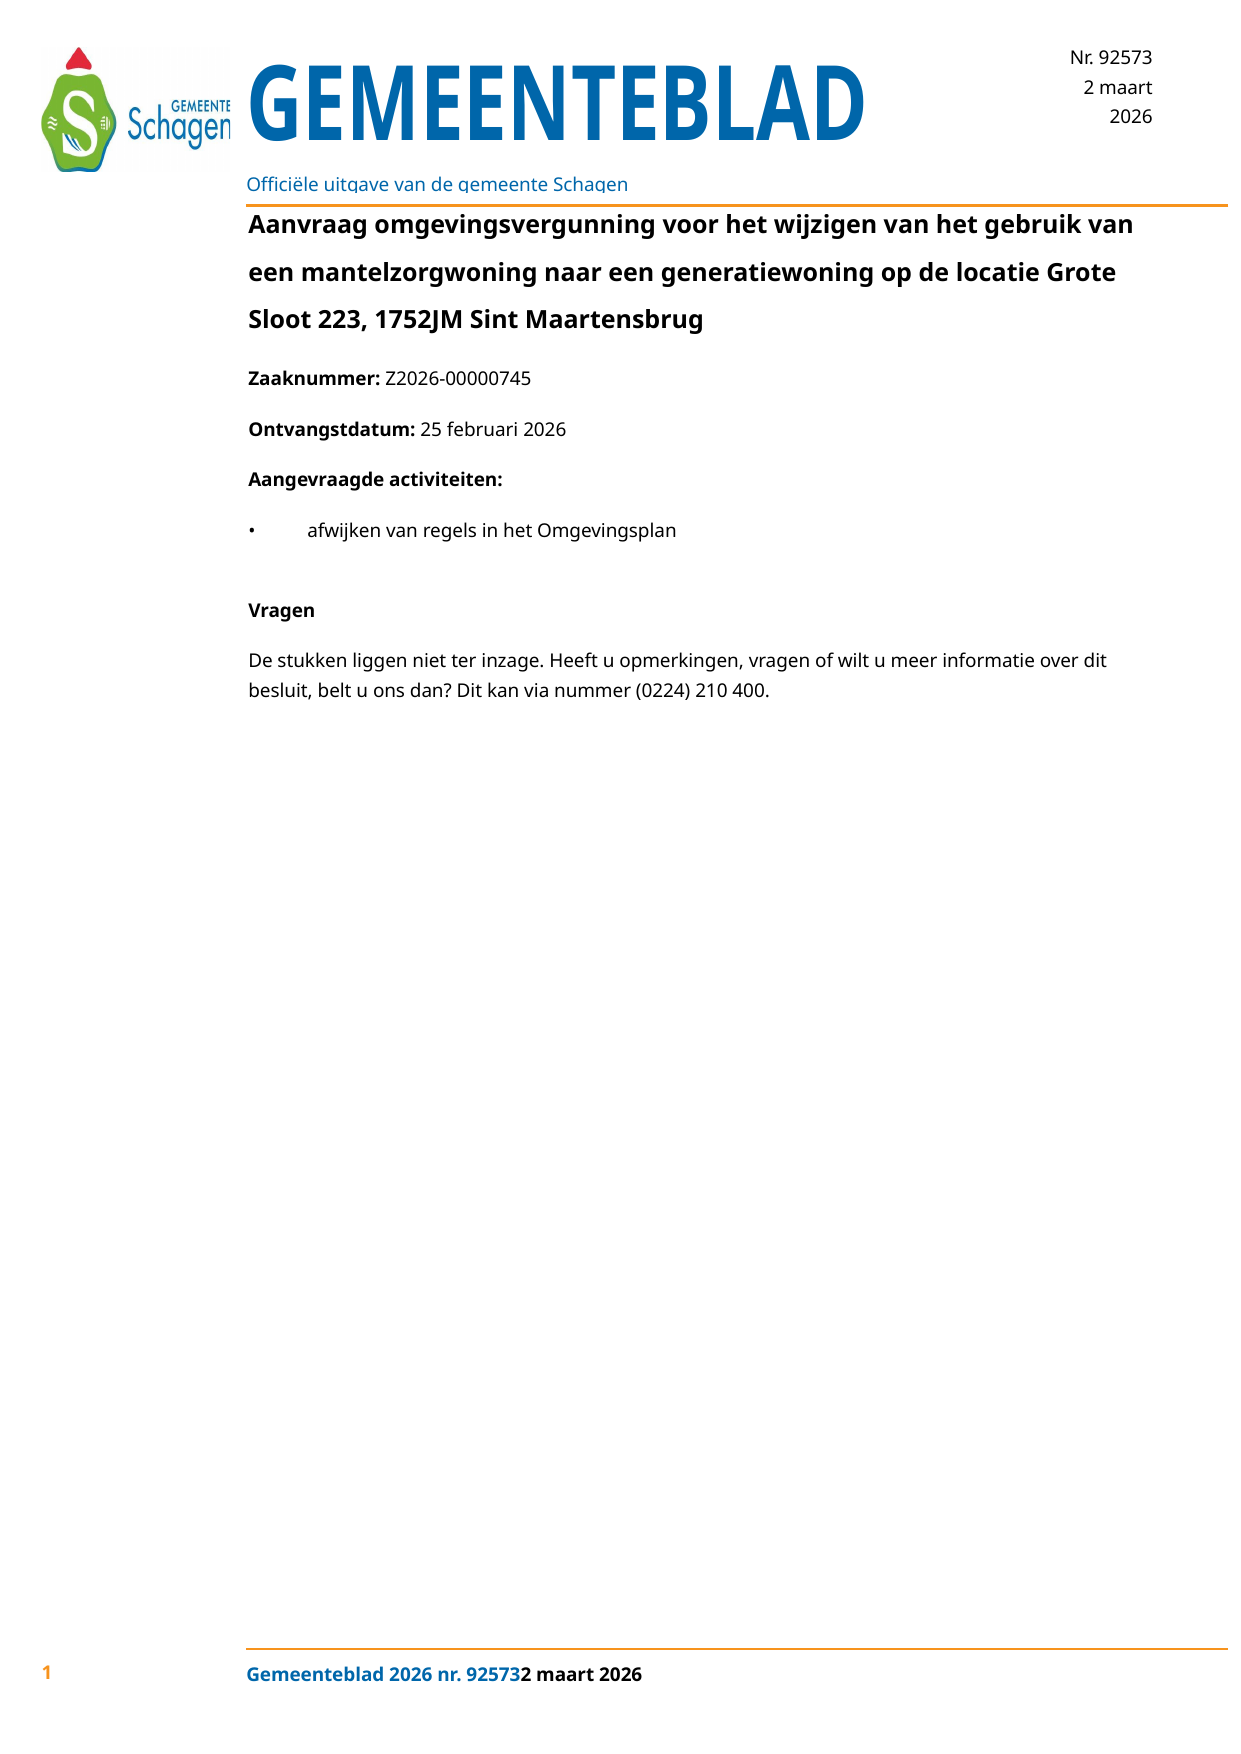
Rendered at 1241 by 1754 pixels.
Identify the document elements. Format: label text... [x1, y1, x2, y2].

picture [41, 47, 231, 172]
text Vragen [248, 597, 1152, 622]
text Aanvraag omgevingsvergunning voor het wijzigen van het gebruik van een mantelzorgwoning naar een generatiewoning op de locatie Grote Sloot 223, 1752JM Sint Maartensbrug [248, 207, 1152, 336]
list afwijken van regels in het Omgevingsplan [248, 517, 1152, 542]
text De stukken liggen niet ter inzage. Heeft u opmerkingen, vragen of wilt u meer informatie over dit besluit, belt u ons dan? Dit kan via nummer (0224) 210 400. [248, 647, 1152, 702]
text Zaaknummer: Z2026-00000745 [248, 366, 1152, 391]
text Ontvangstdatum: 25 februari 2026 [248, 416, 1152, 442]
text Aangevraagde activiteiten: [248, 466, 1152, 492]
